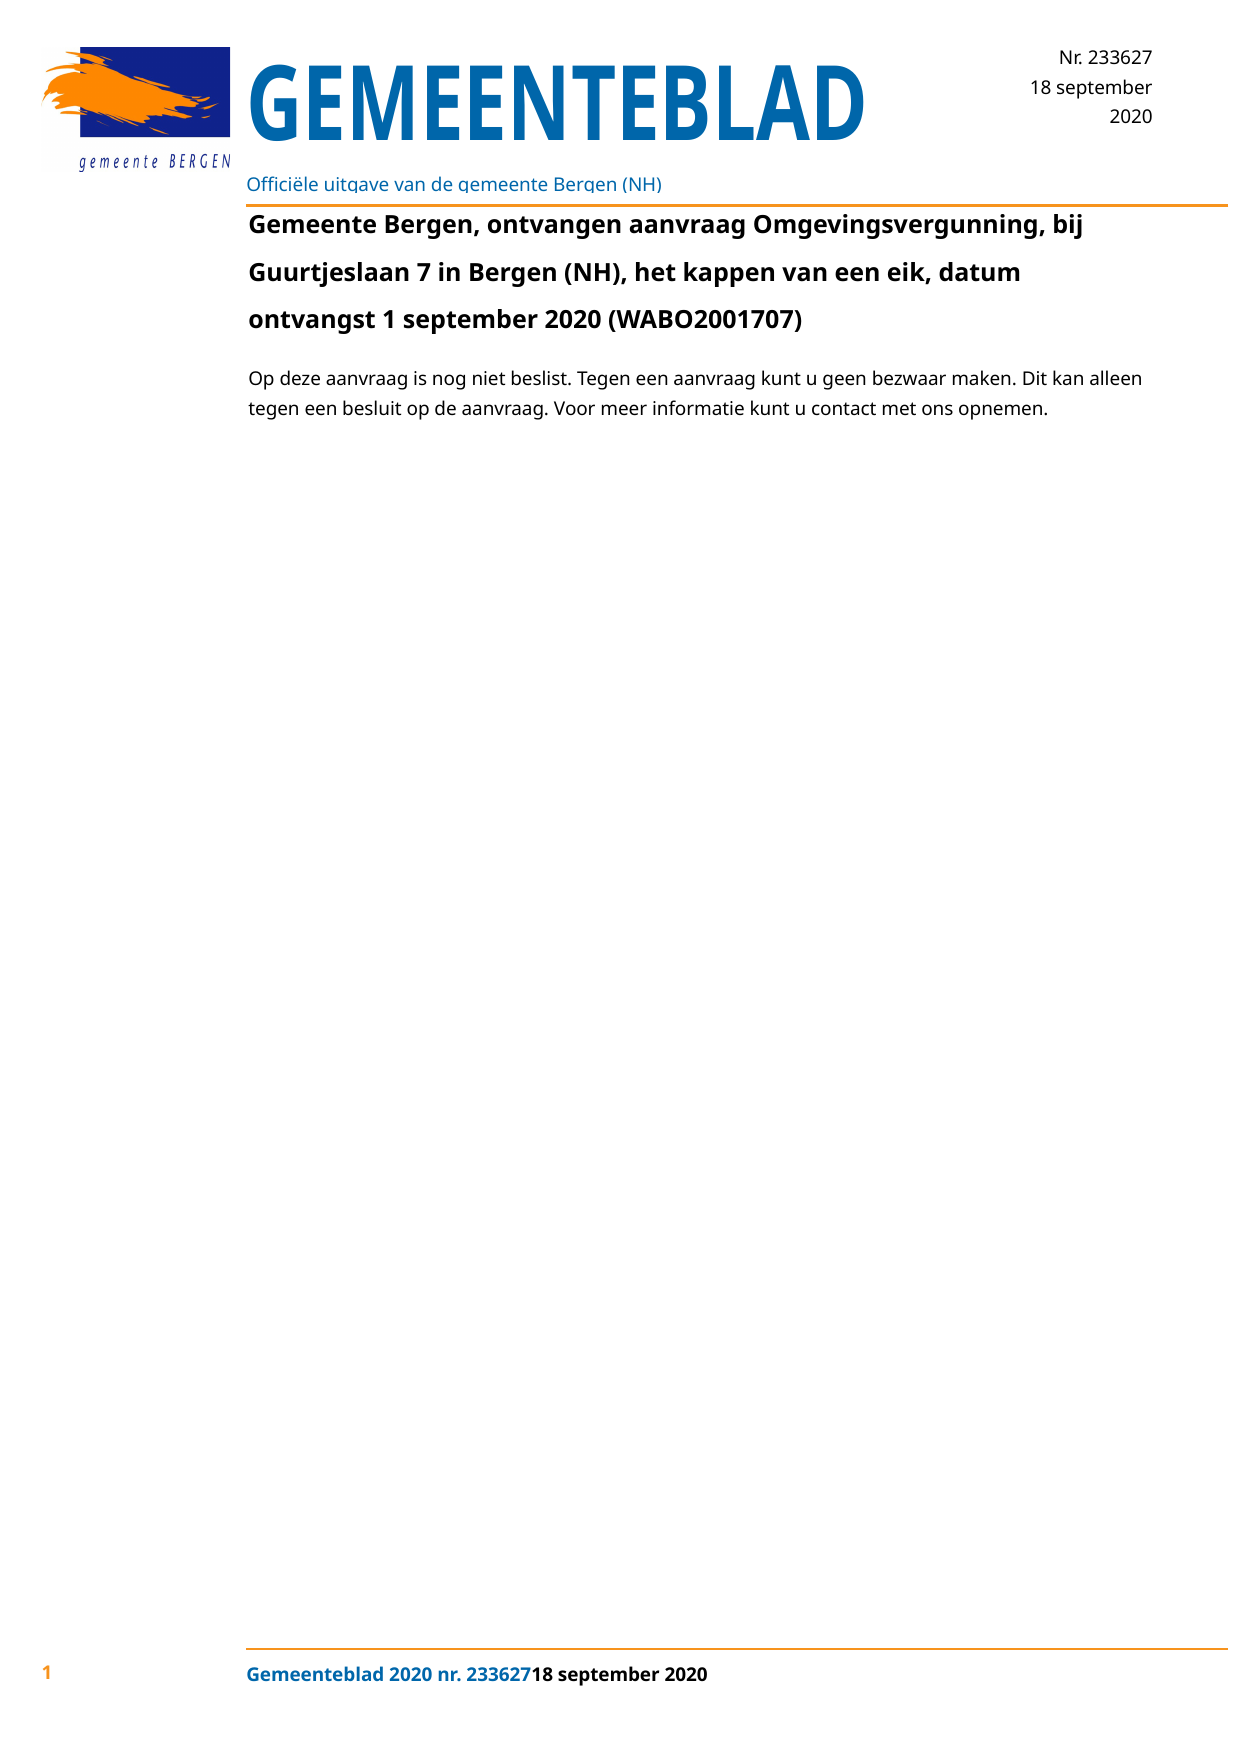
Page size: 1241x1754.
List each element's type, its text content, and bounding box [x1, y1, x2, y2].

text Op deze aanvraag is nog niet beslist. Tegen een aanvraag kunt u geen bezwaar maken. Dit kan alleen tegen een besluit op de aanvraag. Voor meer informatie kunt u contact met ons opnemen. [248, 366, 1152, 421]
text Gemeente Bergen, ontvangen aanvraag Omgevingsvergunning, bij Guurtjeslaan 7 in Bergen (NH), het kappen van een eik, datum ontvangst 1 september 2020 (WABO2001707) [248, 207, 1152, 336]
picture [41, 47, 231, 172]
